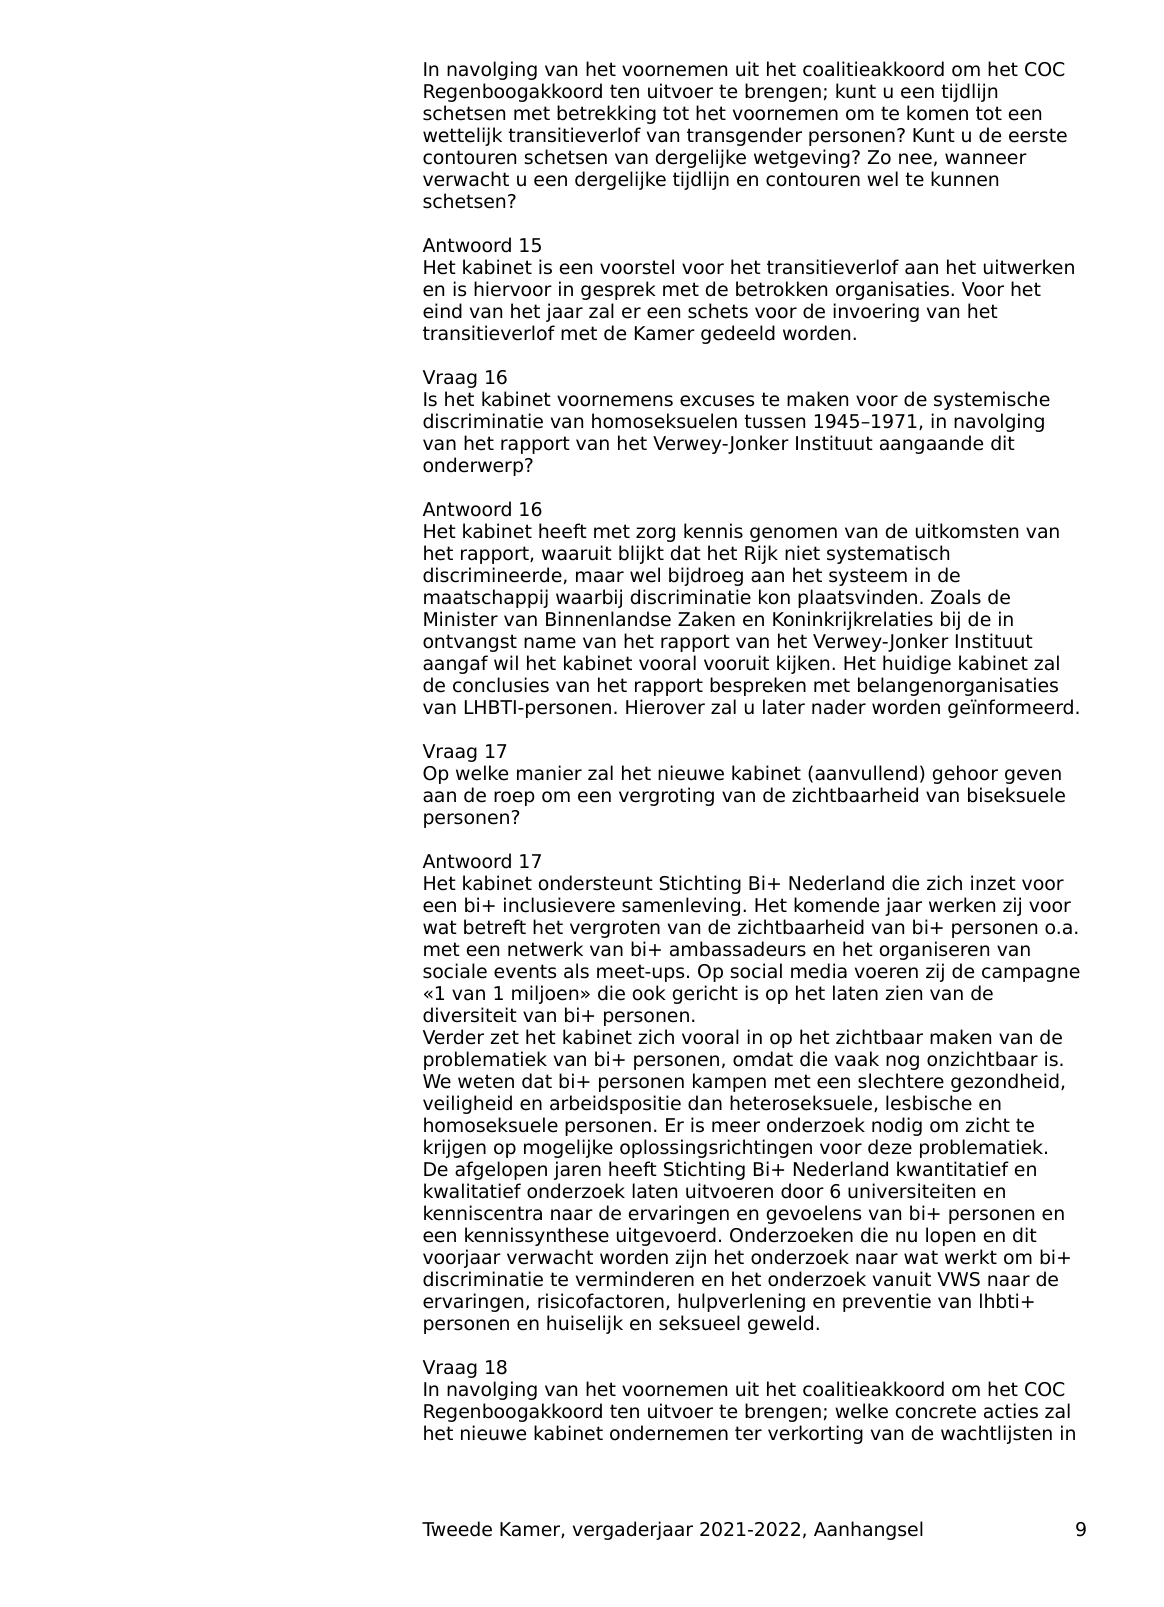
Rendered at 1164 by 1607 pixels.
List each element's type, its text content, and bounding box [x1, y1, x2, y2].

text Antwoord 16 [422, 499, 1087, 521]
text Vraag 18 [422, 1357, 1087, 1379]
text Antwoord 17 [422, 851, 1087, 873]
text In navolging van het voornemen uit het coalitieakkoord om het COC Regenboogakkoord ten uitvoer te brengen; kunt u een tijdlijn schetsen met betrekking tot het voornemen om te komen tot een wettelijk transitieverlof van transgender personen? Kunt u de eerste contouren schetsen van dergelijke wetgeving? Zo nee, wanneer verwacht u een dergelijke tijdlijn en contouren wel te kunnen schetsen? [422, 59, 1087, 213]
text Antwoord 15 [422, 235, 1087, 257]
text Vraag 17 [422, 741, 1087, 763]
text De afgelopen jaren heeft Stichting Bi+ Nederland kwantitatief en kwalitatief onderzoek laten uitvoeren door 6 universiteiten en kenniscentra naar de ervaringen en gevoelens van bi+ personen en een kennissynthese uitgevoerd. Onderzoeken die nu lopen en dit voorjaar verwacht worden zijn het onderzoek naar wat werkt om bi+ discriminatie te verminderen en het onderzoek vanuit VWS naar de ervaringen, risicofactoren, hulpverlening en preventie van lhbti+ personen en huiselijk en seksueel geweld. [422, 1159, 1087, 1335]
text Op welke manier zal het nieuwe kabinet (aanvullend) gehoor geven aan de roep om een vergroting van de zichtbaarheid van biseksuele personen? [422, 763, 1087, 829]
text Het kabinet heeft met zorg kennis genomen van de uitkomsten van het rapport, waaruit blijkt dat het Rijk niet systematisch discrimineerde, maar wel bijdroeg aan het systeem in de maatschappij waarbij discriminatie kon plaatsvinden. Zoals de Minister van Binnenlandse Zaken en Koninkrijkrelaties bij de in ontvangst name van het rapport van het Verwey-Jonker Instituut aangaf wil het kabinet vooral vooruit kijken. Het huidige kabinet zal de conclusies van het rapport bespreken met belangenorganisaties van LHBTI-personen. Hierover zal u later nader worden geïnformeerd. [422, 521, 1087, 719]
text Het kabinet ondersteunt Stichting Bi+ Nederland die zich inzet voor een bi+ inclusievere samenleving. Het komende jaar werken zij voor wat betreft het vergroten van de zichtbaarheid van bi+ personen o.a. met een netwerk van bi+ ambassadeurs en het organiseren van sociale events als meet-ups. Op social media voeren zij de campagne «1 van 1 miljoen» die ook gericht is op het laten zien van de diversiteit van bi+ personen. [422, 873, 1087, 1027]
text Het kabinet is een voorstel voor het transitieverlof aan het uitwerken en is hiervoor in gesprek met de betrokken organisaties. Voor het eind van het jaar zal er een schets voor de invoering van het transitieverlof met de Kamer gedeeld worden. [422, 257, 1087, 345]
text Vraag 16 [422, 367, 1087, 389]
text Verder zet het kabinet zich vooral in op het zichtbaar maken van de problematiek van bi+ personen, omdat die vaak nog onzichtbaar is. We weten dat bi+ personen kampen met een slechtere gezondheid, veiligheid en arbeidspositie dan heteroseksuele, lesbische en homoseksuele personen. Er is meer onderzoek nodig om zicht te krijgen op mogelijke oplossingsrichtingen voor deze problematiek. [422, 1027, 1087, 1159]
text In navolging van het voornemen uit het coalitieakkoord om het COC Regenboogakkoord ten uitvoer te brengen; welke concrete acties zal het nieuwe kabinet ondernemen ter verkorting van de wachtlijsten in [422, 1379, 1087, 1445]
text Is het kabinet voornemens excuses te maken voor de systemische discriminatie van homoseksuelen tussen 1945–1971, in navolging van het rapport van het Verwey-Jonker Instituut aangaande dit onderwerp? [422, 389, 1087, 477]
